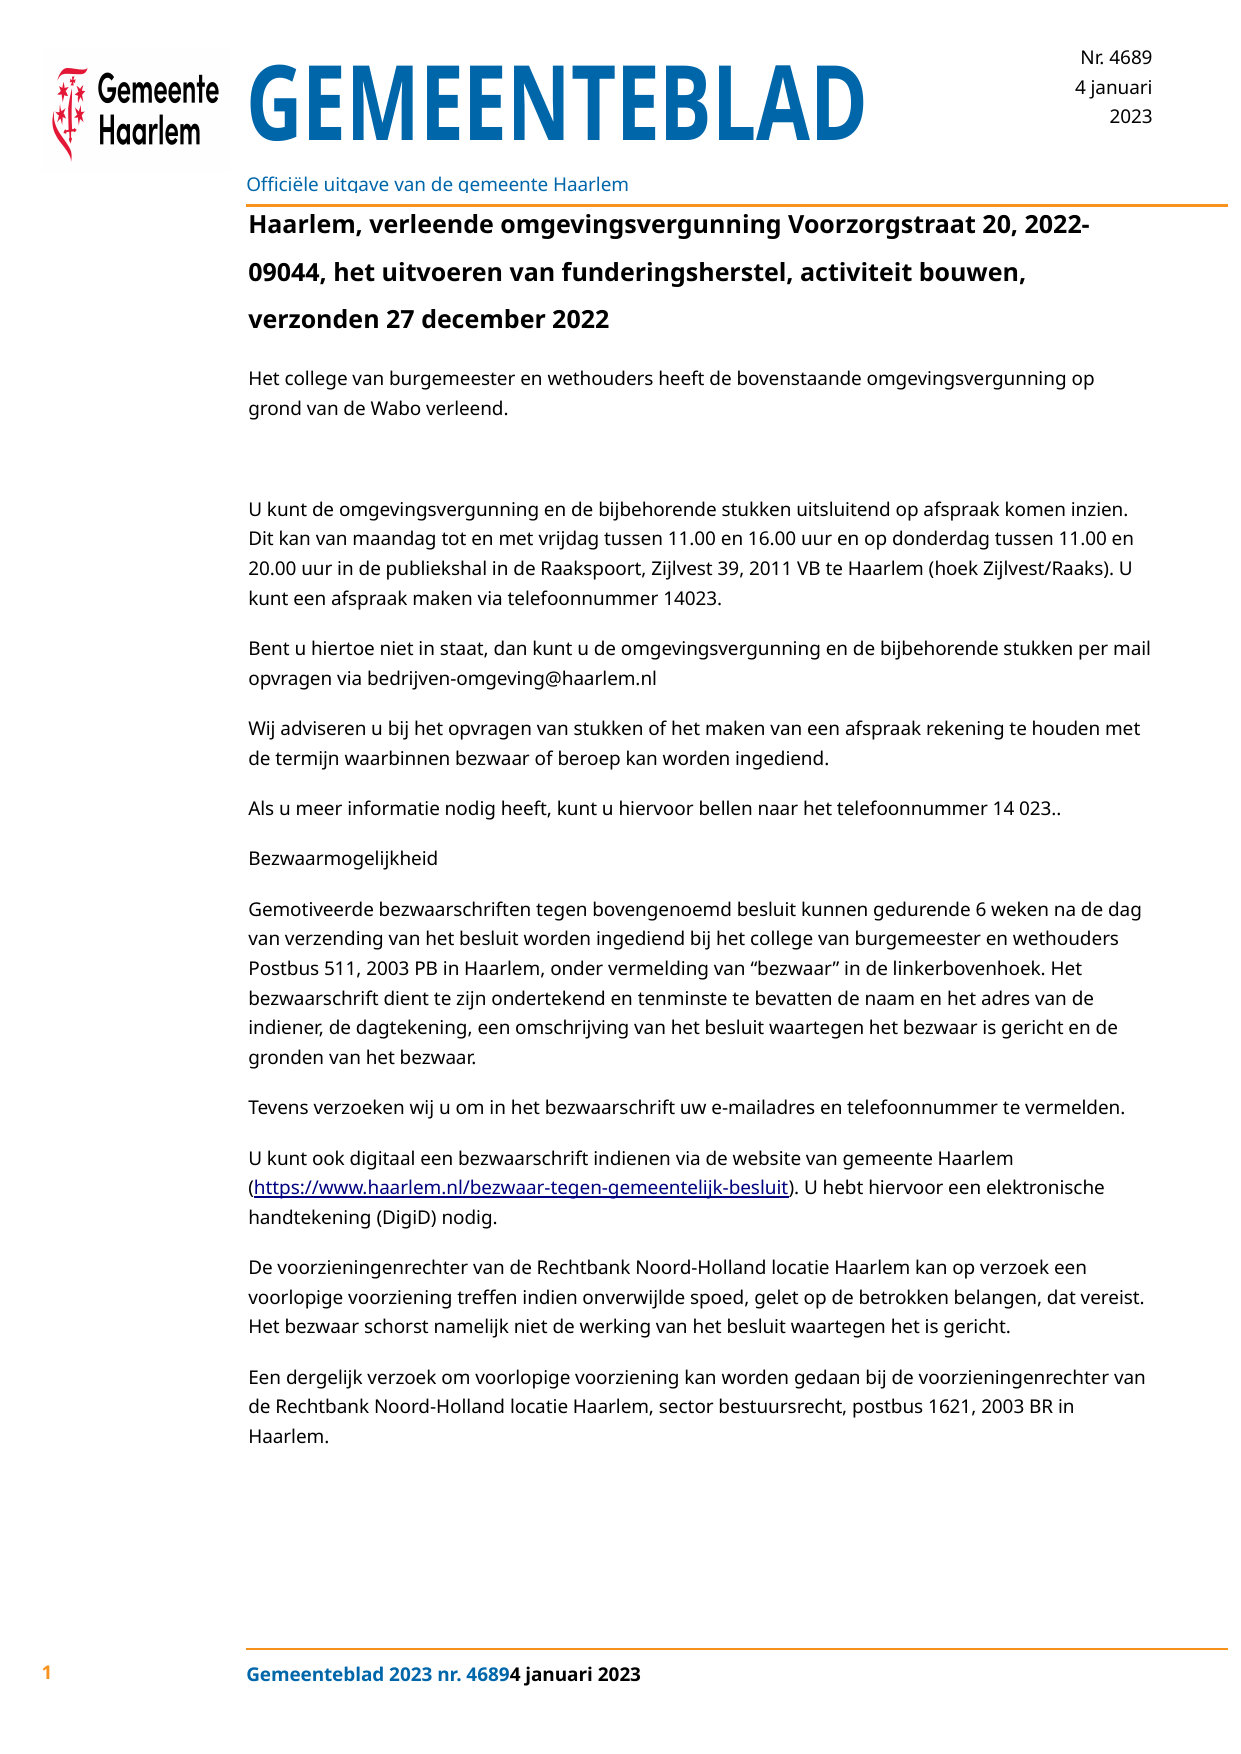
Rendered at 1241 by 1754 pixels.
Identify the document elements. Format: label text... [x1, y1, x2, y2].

text De voorzieningenrechter van de Rechtbank Noord-Holland locatie Haarlem kan op verzoek een voorlopige voorziening treffen indien onverwijlde spoed, gelet op de betrokken belangen, dat vereist. Het bezwaar schorst namelijk niet de werking van het besluit waartegen het is gericht. [248, 1254, 1152, 1339]
text Tevens verzoeken wij u om in het bezwaarschrift uw e-mailadres en telefoonnummer te vermelden. [248, 1094, 1152, 1120]
picture [41, 47, 231, 172]
text Een dergelijk verzoek om voorlopige voorziening kan worden gedaan bij de voorzieningenrechter van de Rechtbank Noord-Holland locatie Haarlem, sector bestuursrecht, postbus 1621, 2003 BR in Haarlem. [248, 1364, 1152, 1449]
text U kunt de omgevingsvergunning en de bijbehorende stukken uitsluitend op afspraak komen inzien. Dit kan van maandag tot en met vrijdag tussen 11.00 en 16.00 uur en op donderdag tussen 11.00 en 20.00 uur in de publiekshal in de Raakspoort, Zijlvest 39, 2011 VB te Haarlem (hoek Zijlvest/Raaks). U kunt een afspraak maken via telefoonnummer 14023. [248, 496, 1152, 610]
text U kunt ook digitaal een bezwaarschrift indienen via de website van gemeente Haarlem (https://www.haarlem.nl/bezwaar-tegen-gemeentelijk-besluit). U hebt hiervoor een elektronische handtekening (DigiD) nodig. [248, 1145, 1152, 1229]
text Als u meer informatie nodig heeft, kunt u hiervoor bellen naar het telefoonnummer 14 023.. [248, 795, 1152, 821]
text Haarlem, verleende omgevingsvergunning Voorzorgstraat 20, 2022-09044, het uitvoeren van funderingsherstel, activiteit bouwen, verzonden 27 december 2022 [248, 207, 1152, 336]
text Bent u hiertoe niet in staat, dan kunt u de omgevingsvergunning en de bijbehorende stukken per mail opvragen via bedrijven-omgeving@haarlem.nl [248, 635, 1152, 690]
text Bezwaarmogelijkheid [248, 846, 1152, 871]
text Wij adviseren u bij het opvragen van stukken of het maken van een afspraak rekening te houden met de termijn waarbinnen bezwaar of beroep kan worden ingediend. [248, 715, 1152, 770]
text Het college van burgemeester en wethouders heeft de bovenstaande omgevingsvergunning op grond van de Wabo verleend. [248, 366, 1152, 421]
text Gemotiveerde bezwaarschriften tegen bovengenoemd besluit kunnen gedurende 6 weken na de dag van verzending van het besluit worden ingediend bij het college van burgemeester en wethouders Postbus 511, 2003 PB in Haarlem, onder vermelding van “bezwaar” in de linkerbovenhoek. Het bezwaarschrift dient te zijn ondertekend en tenminste te bevatten de naam en het adres van de indiener, de dagtekening, een omschrijving van het besluit waartegen het bezwaar is gericht en de gronden van het bezwaar. [248, 896, 1152, 1069]
